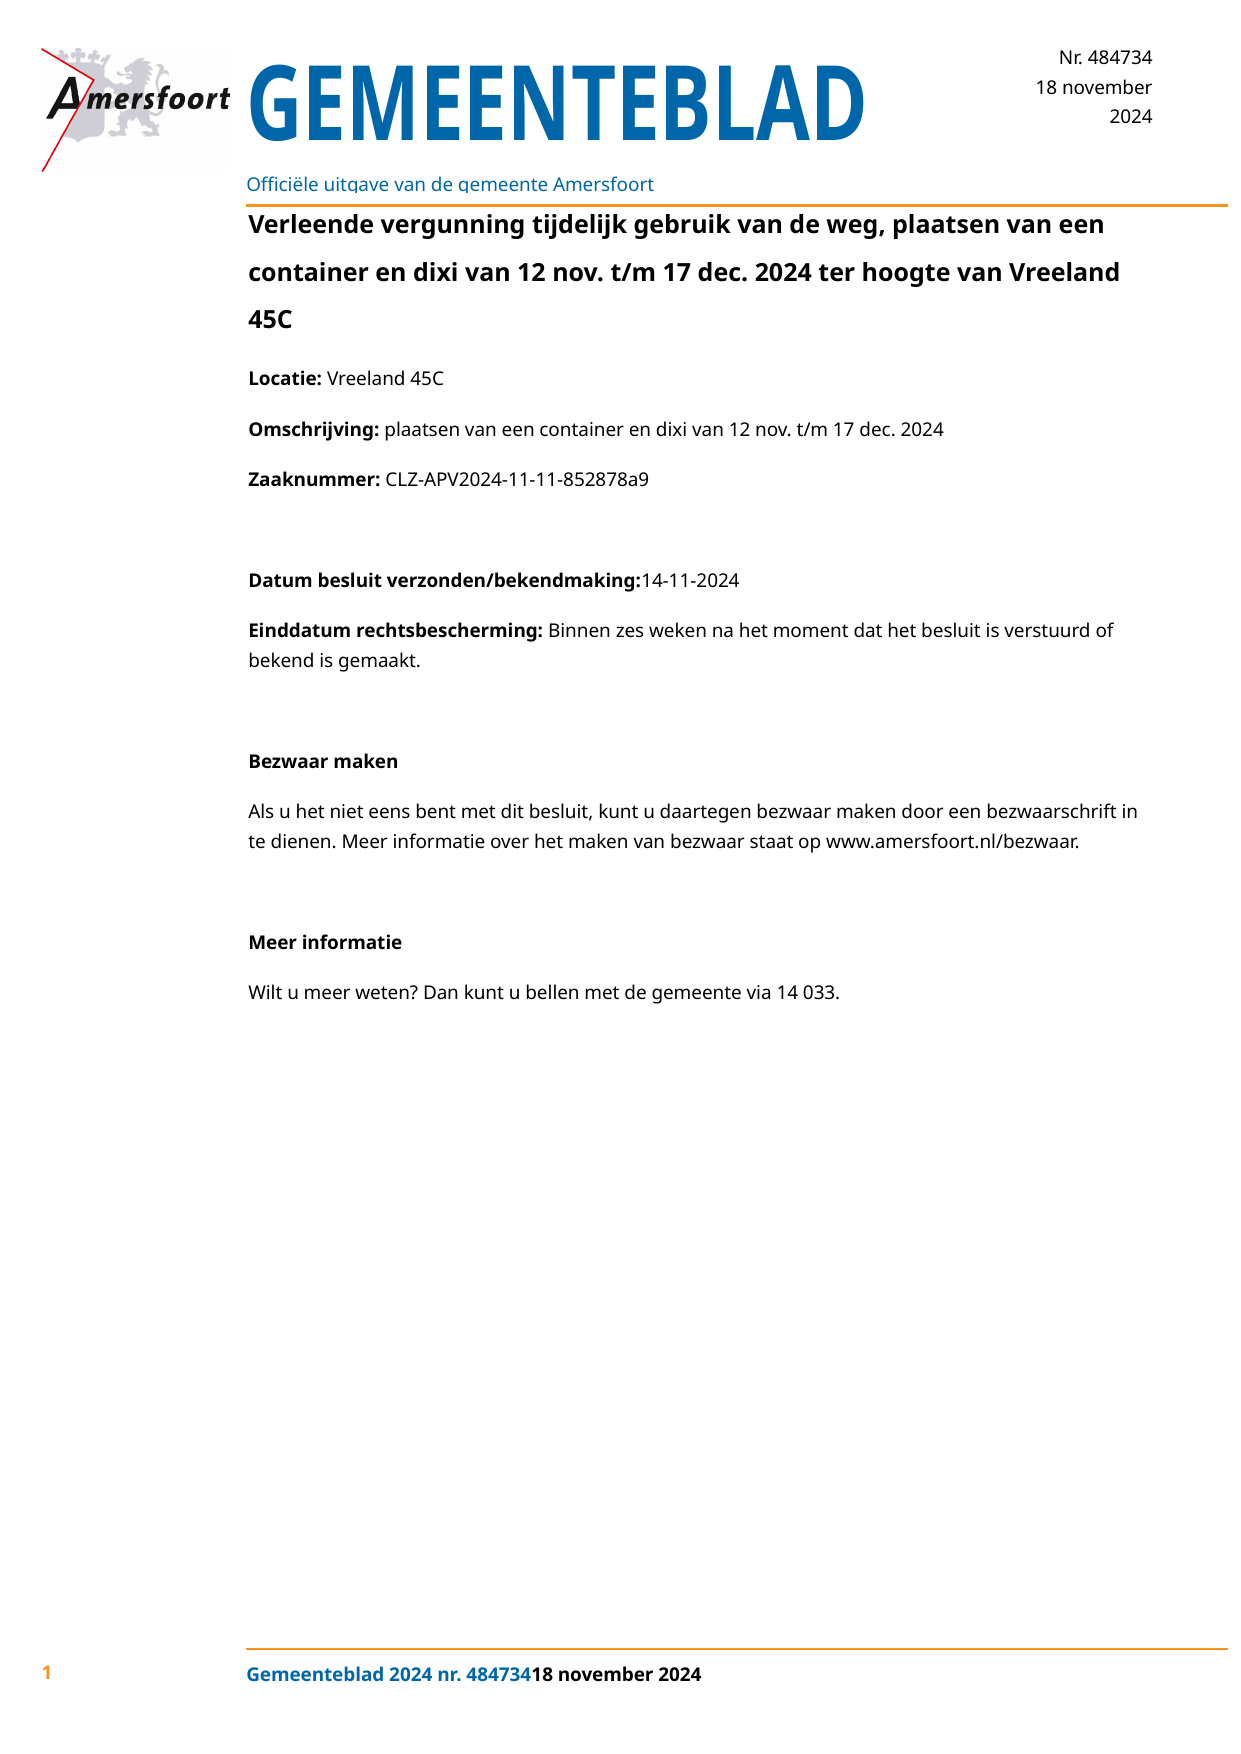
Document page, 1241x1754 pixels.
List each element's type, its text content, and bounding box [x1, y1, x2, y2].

text Locatie: Vreeland 45C [248, 366, 1152, 391]
text Als u het niet eens bent met dit besluit, kunt u daartegen bezwaar maken door een bezwaarschrift in te dienen. Meer informatie over het maken van bezwaar staat op www.amersfoort.nl/bezwaar. [248, 798, 1152, 854]
text Zaaknummer: CLZ-APV2024-11-11-852878a9 [248, 466, 1152, 492]
text Verleende vergunning tijdelijk gebruik van de weg, plaatsen van een container en dixi van 12 nov. t/m 17 dec. 2024 ter hoogte van Vreeland 45C [248, 207, 1152, 336]
text Wilt u meer weten? Dan kunt u bellen met de gemeente via 14 033. [248, 979, 1152, 1005]
picture [41, 47, 231, 172]
text Einddatum rechtsbescherming: Binnen zes weken na het moment dat het besluit is verstuurd of bekend is gemaakt. [248, 618, 1152, 673]
text Omschrijving: plaatsen van een container en dixi van 12 nov. t/m 17 dec. 2024 [248, 416, 1152, 442]
text Datum besluit verzonden/bekendmaking:14-11-2024 [248, 567, 1152, 593]
text Meer informatie [248, 929, 1152, 954]
text Bezwaar maken [248, 748, 1152, 774]
